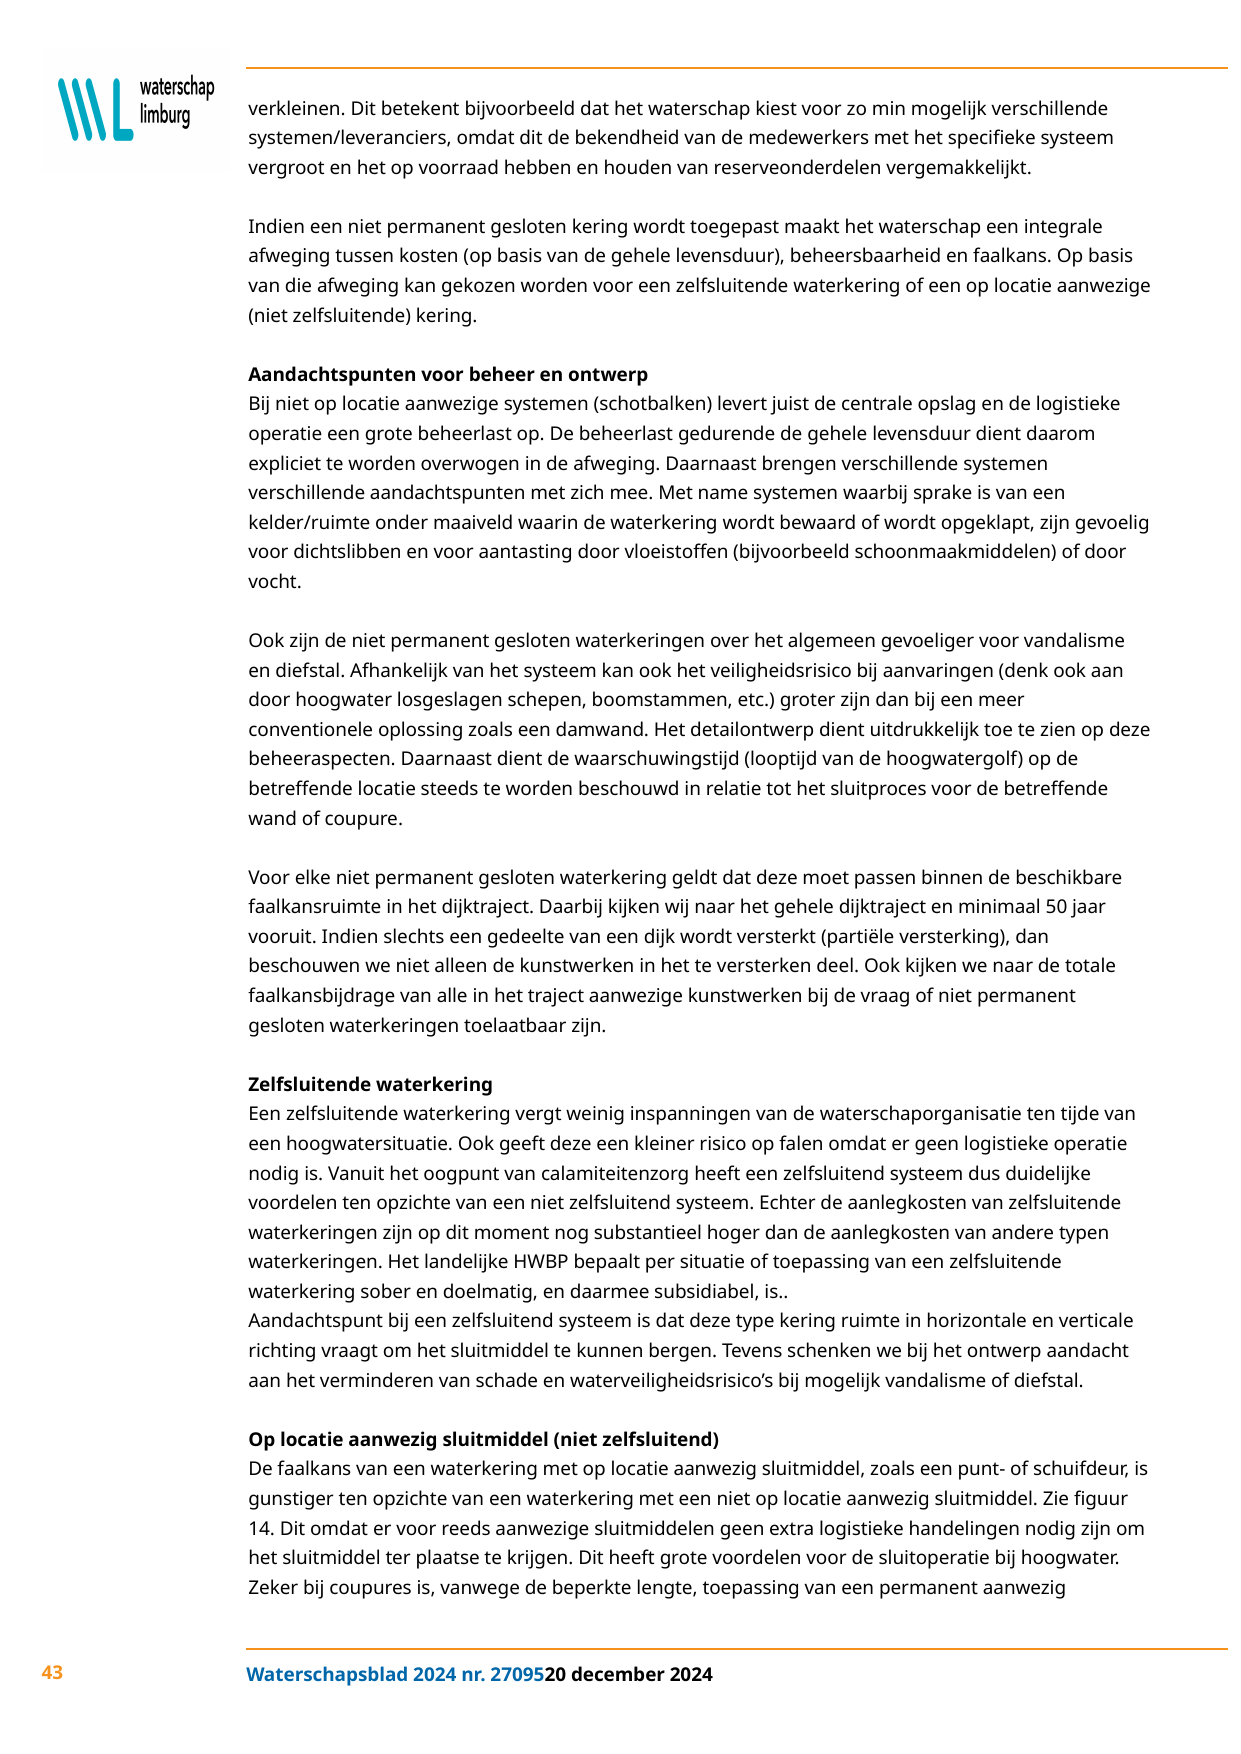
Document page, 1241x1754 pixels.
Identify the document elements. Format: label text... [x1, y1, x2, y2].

text Zelfsluitende waterkering [248, 1071, 1152, 1097]
text Voor elke niet permanent gesloten waterkering geldt dat deze moet passen binnen de beschikbare faalkansruimte in het dijktraject. Daarbij kijken wij naar het gehele dijktraject en minimaal 50 jaar vooruit. Indien slechts een gedeelte van een dijk wordt versterkt (partiële versterking), dan beschouwen we niet alleen de kunstwerken in het te versterken deel. Ook kijken we naar de totale faalkansbijdrage van alle in het traject aanwezige kunstwerken bij de vraag of niet permanent gesloten waterkeringen toelaatbaar zijn. [248, 864, 1152, 1038]
text Ook zijn de niet permanent gesloten waterkeringen over het algemeen gevoeliger voor vandalisme en diefstal. Afhankelijk van het systeem kan ook het veiligheidsrisico bij aanvaringen (denk ook aan door hoogwater losgeslagen schepen, boomstammen, etc.) groter zijn dan bij een meer conventionele oplossing zoals een damwand. Het detailontwerp dient uitdrukkelijk toe te zien op deze beheeraspecten. Daarnaast dient de waarschuwingstijd (looptijd van de hoogwatergolf) op de betreffende locatie steeds te worden beschouwd in relatie tot het sluitproces voor de betreffende wand of coupure. [248, 627, 1152, 831]
text De faalkans van een waterkering met op locatie aanwezig sluitmiddel, zoals een punt- of schuifdeur, is gunstiger ten opzichte van een waterkering met een niet op locatie aanwezig sluitmiddel. Zie figuur 14. Dit omdat er voor reeds aanwezige sluitmiddelen geen extra logistieke handelingen nodig zijn om het sluitmiddel ter plaatse te krijgen. Dit heeft grote voordelen voor de sluitoperatie bij hoogwater. Zeker bij coupures is, vanwege de beperkte lengte, toepassing van een permanent aanwezig [248, 1456, 1152, 1600]
text Bij niet op locatie aanwezige systemen (schotbalken) levert juist de centrale opslag en de logistieke operatie een grote beheerlast op. De beheerlast gedurende de gehele levensduur dient daarom expliciet te worden overwogen in de afweging. Daarnaast brengen verschillende systemen verschillende aandachtspunten met zich mee. Met name systemen waarbij sprake is van een kelder/ruimte onder maaiveld waarin de waterkering wordt bewaard of wordt opgeklapt, zijn gevoelig voor dichtslibben en voor aantasting door vloeistoffen (bijvoorbeeld schoonmaakmiddelen) of door vocht. [248, 391, 1152, 594]
text verkleinen. Dit betekent bijvoorbeeld dat het waterschap kiest voor zo min mogelijk verschillende systemen/leveranciers, omdat dit de bekendheid van de medewerkers met het specifieke systeem vergroot en het op voorraad hebben en houden van reserveonderdelen vergemakkelijkt. [248, 95, 1152, 180]
text Op locatie aanwezig sluitmiddel (niet zelfsluitend) [248, 1426, 1152, 1452]
text Aandachtspunten voor beheer en ontwerp [248, 361, 1152, 387]
text Indien een niet permanent gesloten kering wordt toegepast maakt het waterschap een integrale afweging tussen kosten (op basis van de gehele levensduur), beheersbaarheid en faalkans. Op basis van die afweging kan gekozen worden voor een zelfsluitende waterkering of een op locatie aanwezige (niet zelfsluitende) kering. [248, 213, 1152, 328]
picture [41, 47, 231, 172]
text Aandachtspunt bij een zelfsluitend systeem is dat deze type kering ruimte in horizontale en verticale richting vraagt om het sluitmiddel te kunnen bergen. Tevens schenken we bij het ontwerp aandacht aan het verminderen van schade en waterveiligheidsrisico’s bij mogelijk vandalisme of diefstal. [248, 1308, 1152, 1393]
text Een zelfsluitende waterkering vergt weinig inspanningen van de waterschaporganisatie ten tijde van een hoogwatersituatie. Ook geeft deze een kleiner risico op falen omdat er geen logistieke operatie nodig is. Vanuit het oogpunt van calamiteitenzorg heeft een zelfsluitend systeem dus duidelijke voordelen ten opzichte van een niet zelfsluitend systeem. Echter de aanlegkosten van zelfsluitende waterkeringen zijn op dit moment nog substantieel hoger dan de aanlegkosten van andere typen waterkeringen. Het landelijke HWBP bepaalt per situatie of toepassing van een zelfsluitende waterkering sober en doelmatig, en daarmee subsidiabel, is.. [248, 1101, 1152, 1304]
